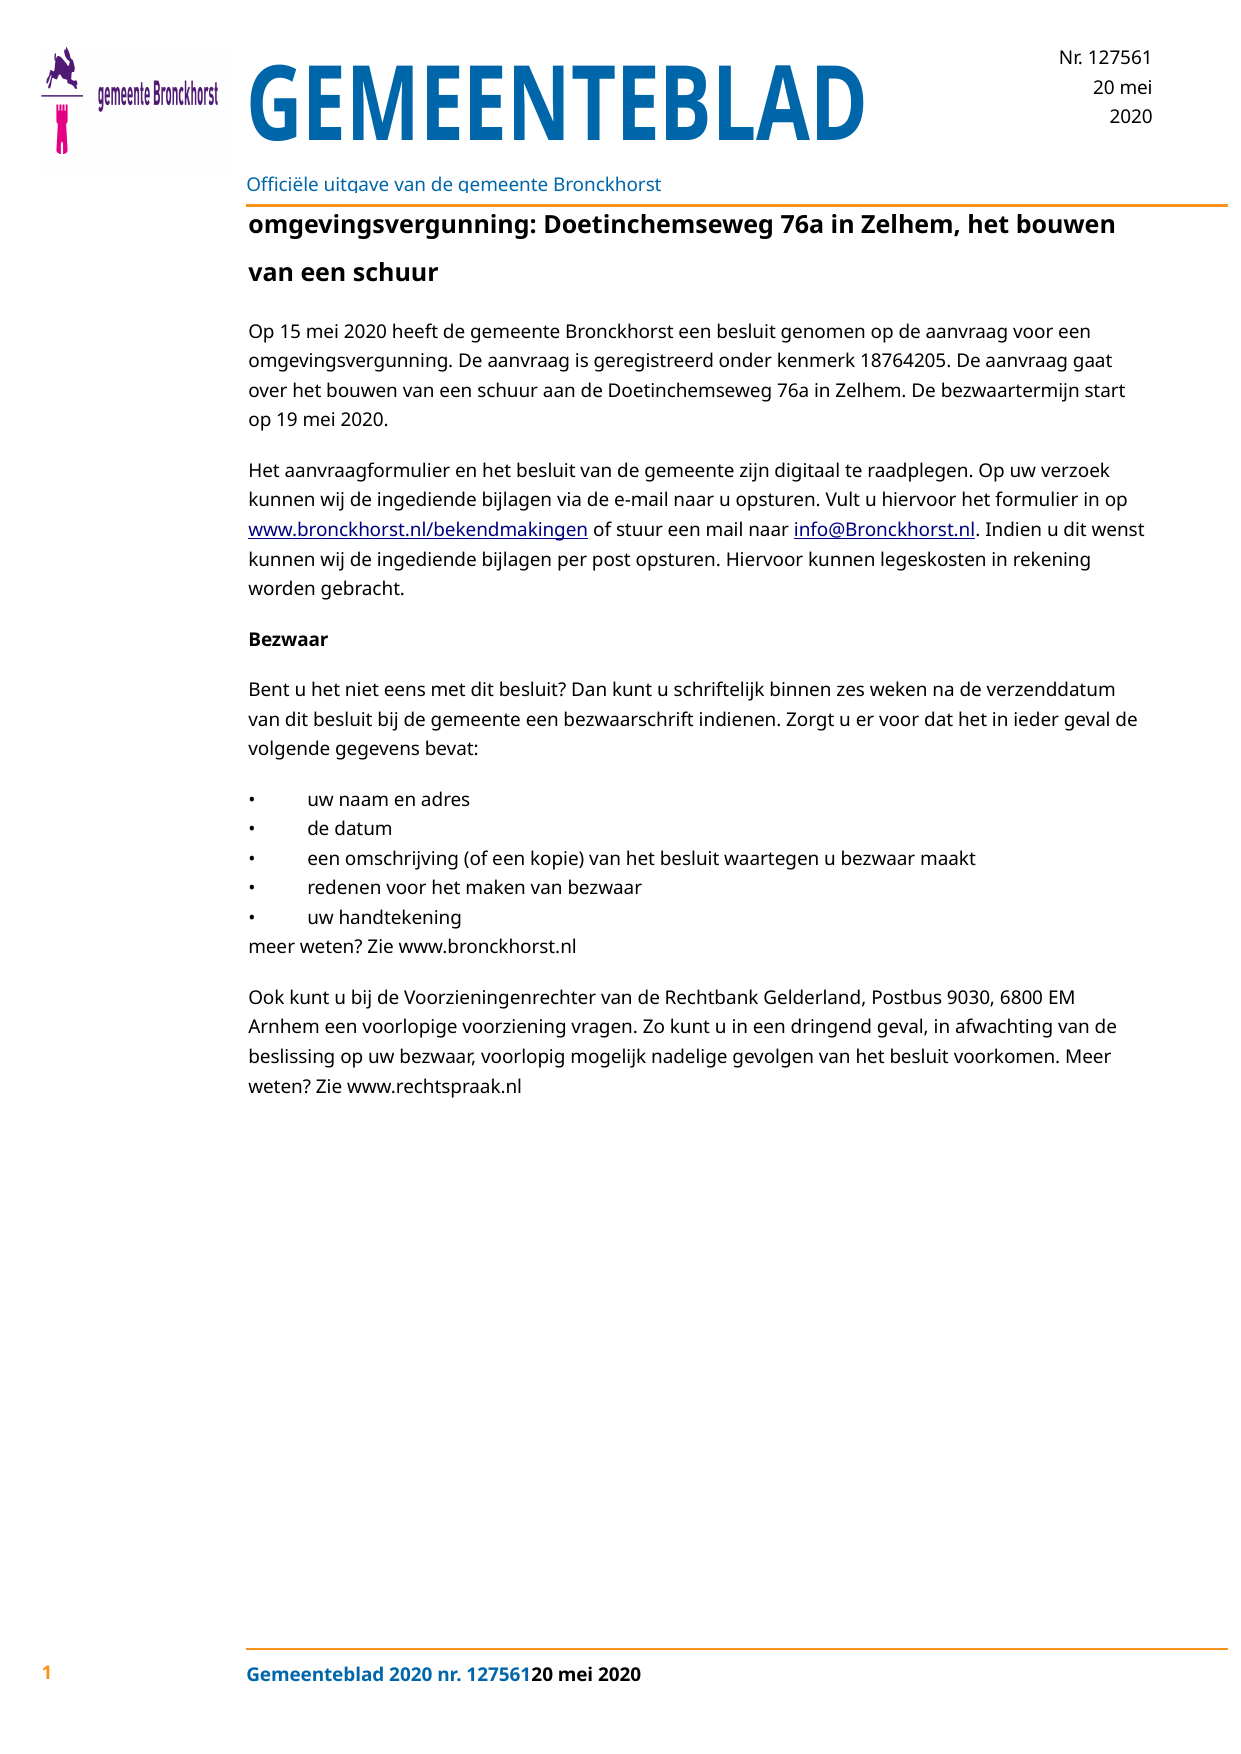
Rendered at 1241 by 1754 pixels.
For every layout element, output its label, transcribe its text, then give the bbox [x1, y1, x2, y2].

list uw handtekening [248, 904, 1152, 930]
text Bezwaar [248, 626, 1152, 652]
text Op 15 mei 2020 heeft de gemeente Bronckhorst een besluit genomen op de aanvraag voor een omgevingsvergunning. De aanvraag is geregistreerd onder kenmerk 18764205. De aanvraag gaat over het bouwen van een schuur aan de Doetinchemseweg 76a in Zelhem. De bezwaartermijn start op 19 mei 2020. [248, 318, 1152, 432]
text Ook kunt u bij de Voorzieningenrechter van de Rechtbank Gelderland, Postbus 9030, 6800 EM Arnhem een voorlopige voorziening vragen. Zo kunt u in een dringend geval, in afwachting van de beslissing op uw bezwaar, voorlopig mogelijk nadelige gevolgen van het besluit voorkomen. Meer weten? Zie www.rechtspraak.nl [248, 984, 1152, 1099]
text Het aanvraagformulier en het besluit van de gemeente zijn digitaal te raadplegen. Op uw verzoek kunnen wij de ingediende bijlagen via de e-mail naar u opsturen. Vult u hiervoor het formulier in op www.bronckhorst.nl/bekendmakingen of stuur een mail naar info@Bronckhorst.nl. Indien u dit wenst kunnen wij de ingediende bijlagen per post opsturen. Hiervoor kunnen legeskosten in rekening worden gebracht. [248, 457, 1152, 601]
list uw naam en adres [248, 786, 1152, 812]
list de datum [248, 815, 1152, 841]
list een omschrijving (of een kopie) van het besluit waartegen u bezwaar maakt [248, 845, 1152, 871]
text meer weten? Zie www.bronckhorst.nl [248, 934, 1152, 959]
picture [41, 47, 231, 172]
text omgevingsvergunning: Doetinchemseweg 76a in Zelhem, het bouwen van een schuur [248, 207, 1152, 288]
list redenen voor het maken van bezwaar [248, 874, 1152, 900]
text Bent u het niet eens met dit besluit? Dan kunt u schriftelijk binnen zes weken na de verzenddatum van dit besluit bij de gemeente een bezwaarschrift indienen. Zorgt u er voor dat het in ieder geval de volgende gegevens bevat: [248, 676, 1152, 761]
